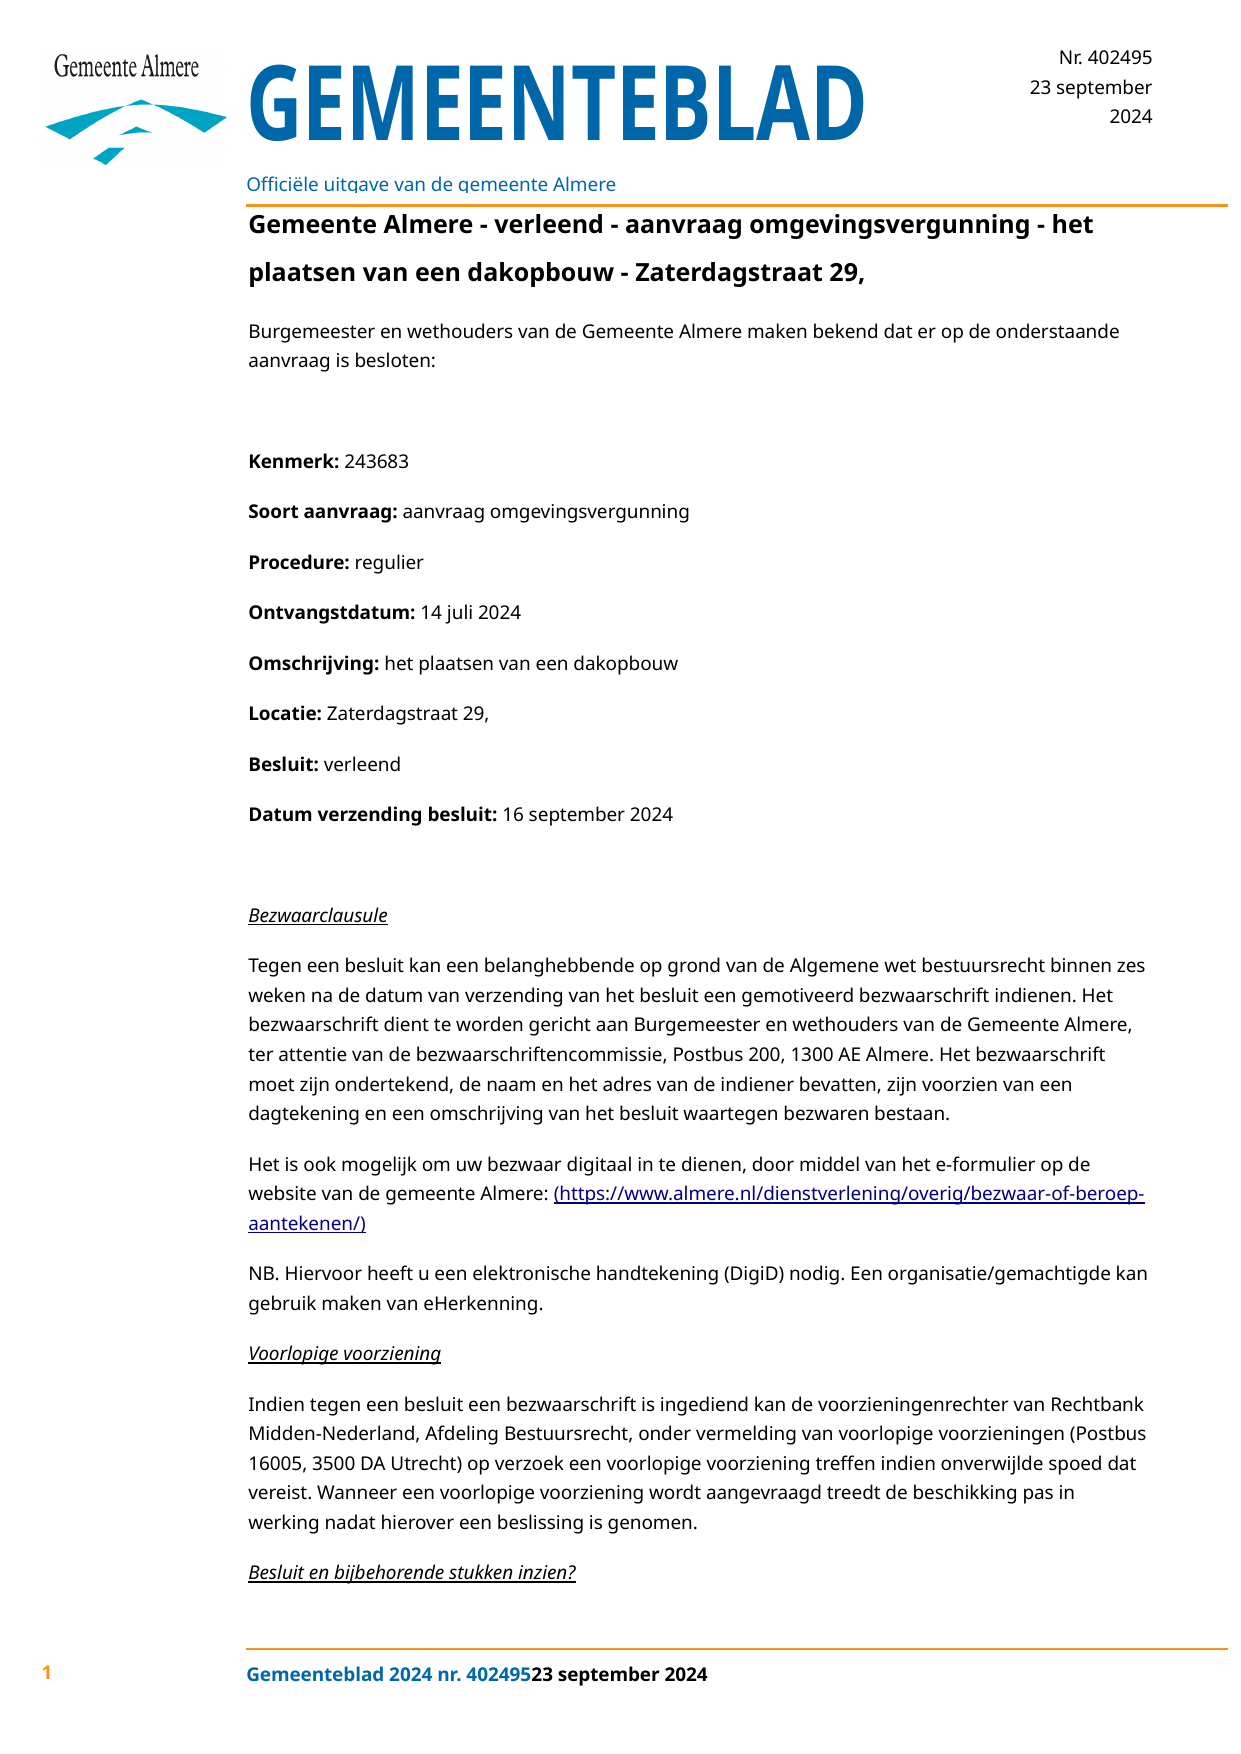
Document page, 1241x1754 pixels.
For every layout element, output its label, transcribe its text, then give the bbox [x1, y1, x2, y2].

picture [41, 47, 231, 172]
text Datum verzending besluit: 16 september 2024 [248, 801, 1152, 827]
text Ontvangstdatum: 14 juli 2024 [248, 599, 1152, 625]
text Besluit: verleend [248, 751, 1152, 777]
text Indien tegen een besluit een bezwaarschrift is ingediend kan de voorzieningenrechter van Rechtbank Midden-Nederland, Afdeling Bestuursrecht, onder vermelding van voorlopige voorzieningen (Postbus 16005, 3500 DA Utrecht) op verzoek een voorlopige voorziening treffen indien onverwijlde spoed dat vereist. Wanneer een voorlopige voorziening wordt aangevraagd treedt de beschikking pas in werking nadat hierover een beslissing is genomen. [248, 1391, 1152, 1535]
text Burgemeester en wethouders van de Gemeente Almere maken bekend dat er op de onderstaande aanvraag is besloten: [248, 318, 1152, 373]
text Gemeente Almere - verleend - aanvraag omgevingsvergunning - het plaatsen van een dakopbouw - Zaterdagstraat 29, [248, 207, 1152, 288]
text Kenmerk: 243683 [248, 448, 1152, 474]
text NB. Hiervoor heeft u een elektronische handtekening (DigiD) nodig. Een organisatie/gemachtigde kan gebruik maken van eHerkenning. [248, 1260, 1152, 1316]
text Voorlopige voorziening [248, 1340, 1152, 1366]
text Soort aanvraag: aanvraag omgevingsvergunning [248, 499, 1152, 524]
text Tegen een besluit kan een belanghebbende op grond van de Algemene wet bestuursrecht binnen zes weken na de datum van verzending van het besluit een gemotiveerd bezwaarschrift indienen. Het bezwaarschrift dient te worden gericht aan Burgemeester en wethouders van de Gemeente Almere, ter attentie van de bezwaarschriftencommissie, Postbus 200, 1300 AE Almere. Het bezwaarschrift moet zijn ondertekend, de naam en het adres van de indiener bevatten, zijn voorzien van een dagtekening en een omschrijving van het besluit waartegen bezwaren bestaan. [248, 952, 1152, 1126]
text Locatie: Zaterdagstraat 29, [248, 700, 1152, 726]
text Procedure: regulier [248, 549, 1152, 575]
text Besluit en bijbehorende stukken inzien? [248, 1559, 1152, 1585]
text Het is ook mogelijk om uw bezwaar digitaal in te dienen, door middel van het e-formulier op de website van de gemeente Almere: (https://www.almere.nl/dienstverlening/overig/bezwaar-of-beroep-aantekenen/) [248, 1151, 1152, 1236]
text Omschrijving: het plaatsen van een dakopbouw [248, 650, 1152, 676]
text Bezwaarclausule [248, 902, 1152, 928]
